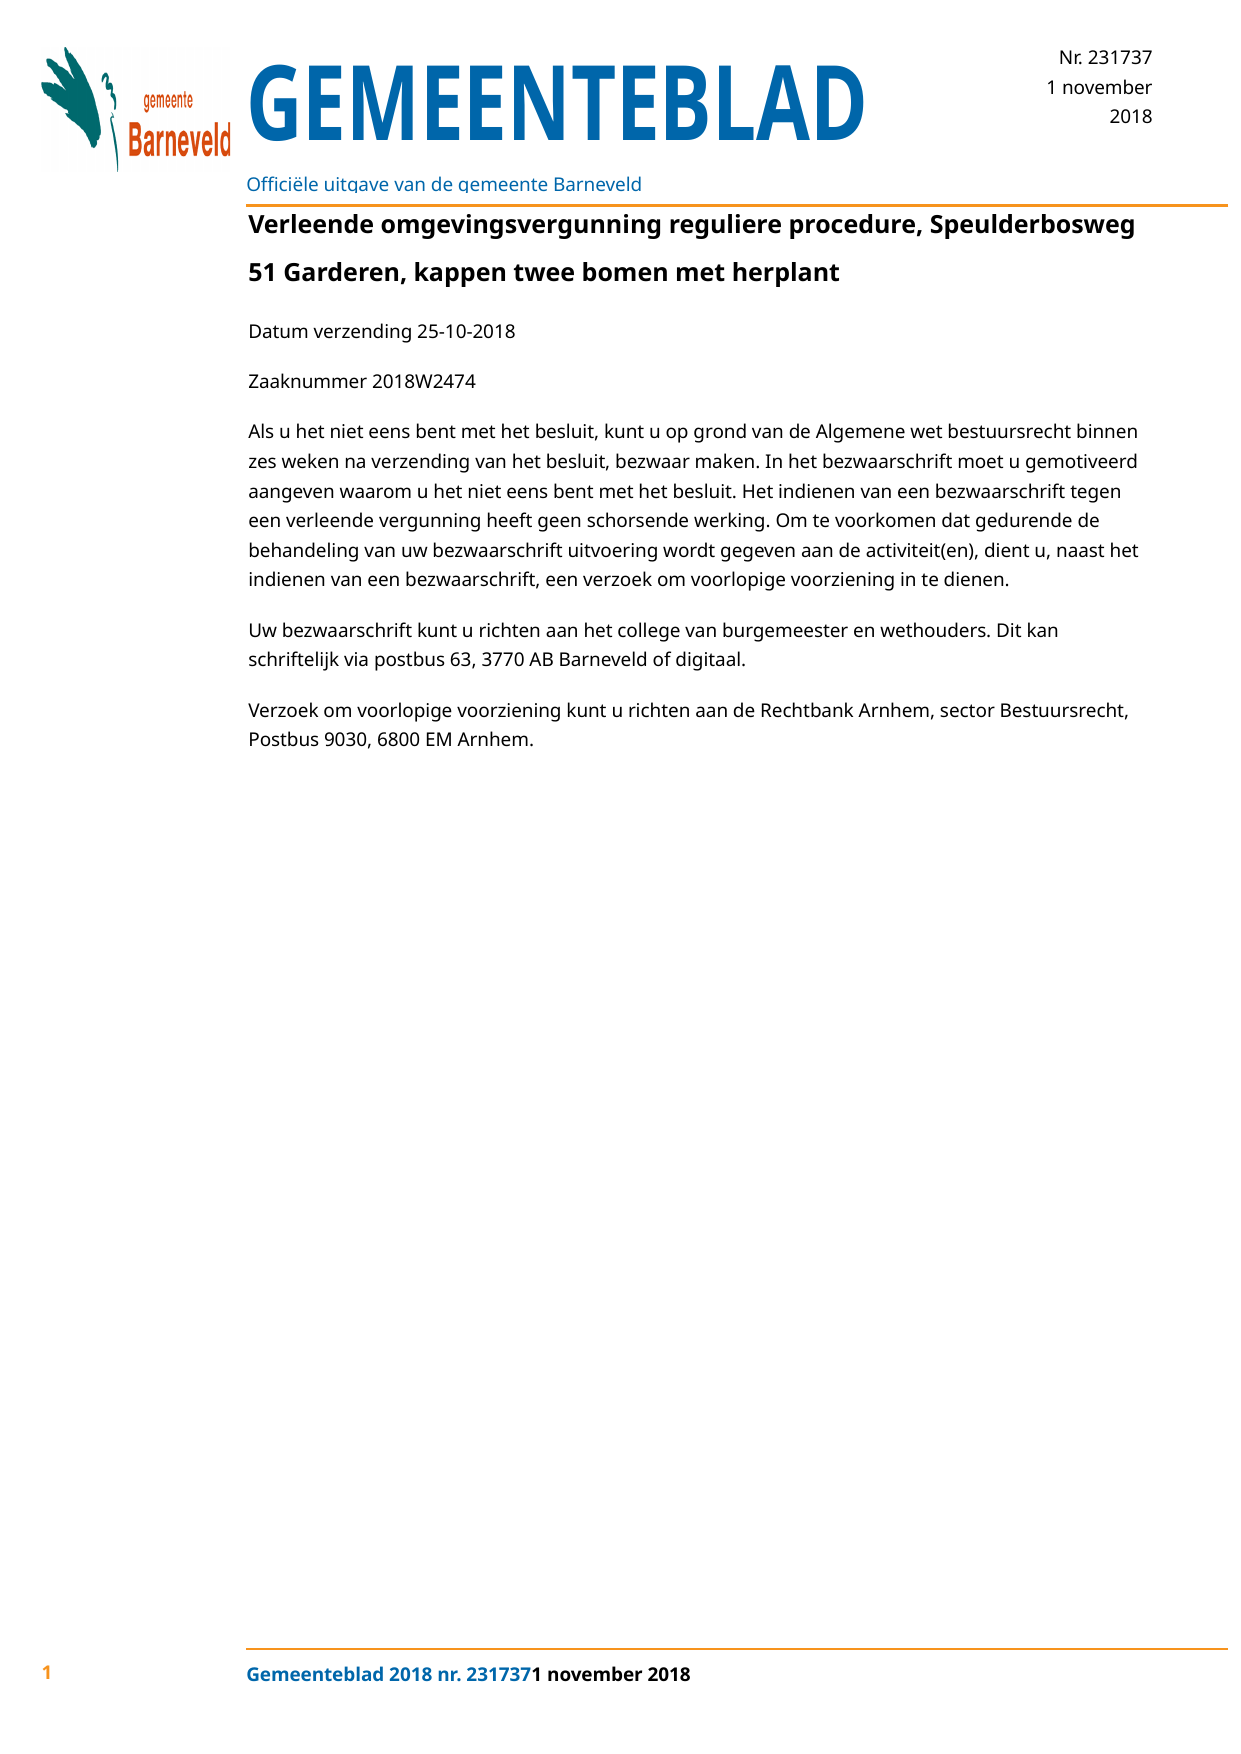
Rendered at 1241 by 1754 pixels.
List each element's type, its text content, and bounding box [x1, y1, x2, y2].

text Verzoek om voorlopige voorziening kunt u richten aan de Rechtbank Arnhem, sector Bestuursrecht, Postbus 9030, 6800 EM Arnhem. [248, 697, 1152, 752]
picture [41, 47, 231, 172]
text Als u het niet eens bent met het besluit, kunt u op grond van de Algemene wet bestuursrecht binnen zes weken na verzending van het besluit, bezwaar maken. In het bezwaarschrift moet u gemotiveerd aangeven waarom u het niet eens bent met het besluit. Het indienen van een bezwaarschrift tegen een verleende vergunning heeft geen schorsende werking. Om te voorkomen dat gedurende de behandeling van uw bezwaarschrift uitvoering wordt gegeven aan de activiteit(en), dient u, naast het indienen van een bezwaarschrift, een verzoek om voorlopige voorziening in te dienen. [248, 419, 1152, 592]
text Datum verzending 25-10-2018 [248, 318, 1152, 344]
text Verleende omgevingsvergunning reguliere procedure, Speulderbosweg 51 Garderen, kappen twee bomen met herplant [248, 207, 1152, 288]
text Uw bezwaarschrift kunt u richten aan het college van burgemeester en wethouders. Dit kan schriftelijk via postbus 63, 3770 AB Barneveld of digitaal. [248, 617, 1152, 672]
text Zaaknummer 2018W2474 [248, 368, 1152, 394]
